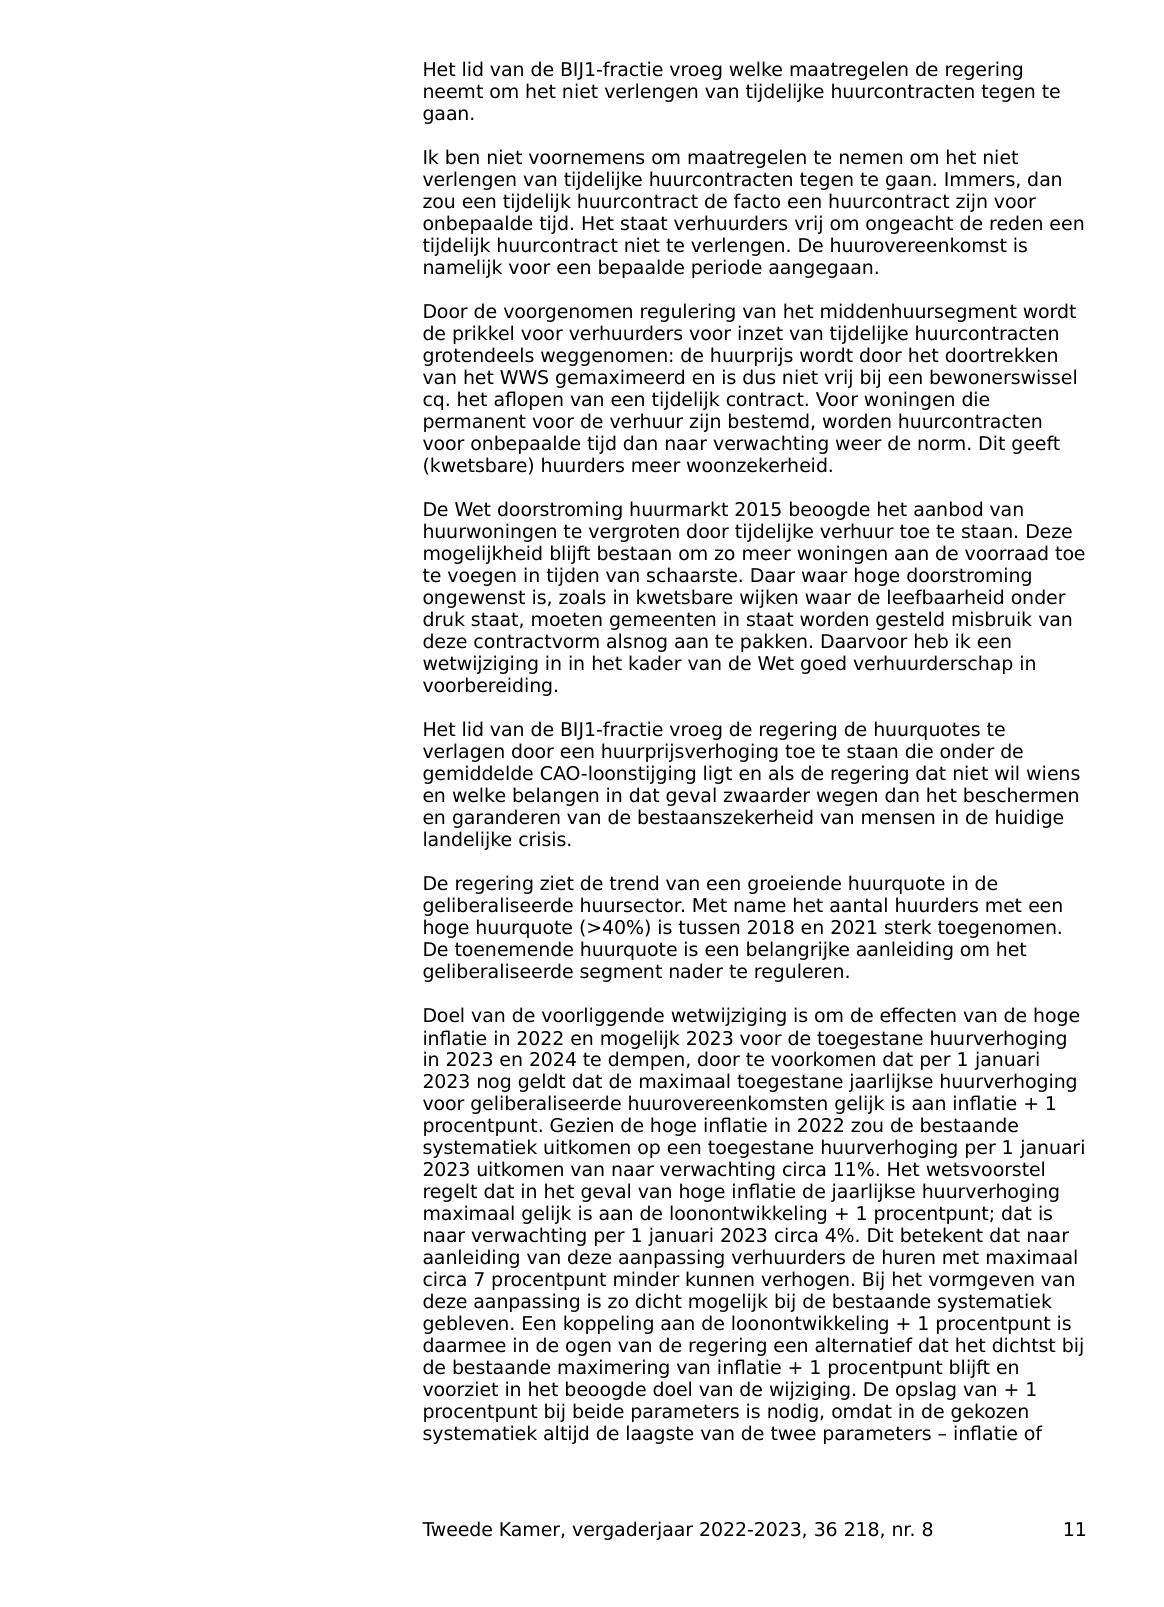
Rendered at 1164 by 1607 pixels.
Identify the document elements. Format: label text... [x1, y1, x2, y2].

text Het lid van de BIJ1-fractie vroeg de regering de huurquotes te verlagen door een huurprijsverhoging toe te staan die onder de gemiddelde CAO-loonstijging ligt en als de regering dat niet wil wiens en welke belangen in dat geval zwaarder wegen dan het beschermen en garanderen van de bestaanszekerheid van mensen in de huidige landelijke crisis. [422, 719, 1087, 851]
text Door de voorgenomen regulering van het middenhuursegment wordt de prikkel voor verhuurders voor inzet van tijdelijke huurcontracten grotendeels weggenomen: de huurprijs wordt door het doortrekken van het WWS gemaximeerd en is dus niet vrij bij een bewonerswissel cq. het aflopen van een tijdelijk contract. Voor woningen die permanent voor de verhuur zijn bestemd, worden huurcontracten voor onbepaalde tijd dan naar verwachting weer de norm. Dit geeft (kwetsbare) huurders meer woonzekerheid. [422, 301, 1087, 477]
text Doel van de voorliggende wetwijziging is om de effecten van de hoge inflatie in 2022 en mogelijk 2023 voor de toegestane huurverhoging in 2023 en 2024 te dempen, door te voorkomen dat per 1 januari 2023 nog geldt dat de maximaal toegestane jaarlijkse huurverhoging voor geliberaliseerde huurovereenkomsten gelijk is aan inflatie + 1 procentpunt. Gezien de hoge inflatie in 2022 zou de bestaande systematiek uitkomen op een toegestane huurverhoging per 1 januari 2023 uitkomen van naar verwachting circa 11%. Het wetsvoorstel regelt dat in het geval van hoge inflatie de jaarlijkse huurverhoging maximaal gelijk is aan de loonontwikkeling + 1 procentpunt; dat is naar verwachting per 1 januari 2023 circa 4%. Dit betekent dat naar aanleiding van deze aanpassing verhuurders de huren met maximaal circa 7 procentpunt minder kunnen verhogen. Bij het vormgeven van deze aanpassing is zo dicht mogelijk bij de bestaande systematiek gebleven. Een koppeling aan de loonontwikkeling + 1 procentpunt is daarmee in de ogen van de regering een alternatief dat het dichtst bij de bestaande maximering van inflatie + 1 procentpunt blijft en voorziet in het beoogde doel van de wijziging. De opslag van + 1 procentpunt bij beide parameters is nodig, omdat in de gekozen systematiek altijd de laagste van de twee parameters – inflatie of [422, 1005, 1087, 1445]
text De Wet doorstroming huurmarkt 2015 beoogde het aanbod van huurwoningen te vergroten door tijdelijke verhuur toe te staan. Deze mogelijkheid blijft bestaan om zo meer woningen aan de voorraad toe te voegen in tijden van schaarste. Daar waar hoge doorstroming ongewenst is, zoals in kwetsbare wijken waar de leefbaarheid onder druk staat, moeten gemeenten in staat worden gesteld misbruik van deze contractvorm alsnog aan te pakken. Daarvoor heb ik een wetwijziging in in het kader van de Wet goed verhuurderschap in voorbereiding. [422, 499, 1087, 697]
text De regering ziet de trend van een groeiende huurquote in de geliberaliseerde huursector. Met name het aantal huurders met een hoge huurquote (>40%) is tussen 2018 en 2021 sterk toegenomen. De toenemende huurquote is een belangrijke aanleiding om het geliberaliseerde segment nader te reguleren. [422, 873, 1087, 983]
text Het lid van de BIJ1-fractie vroeg welke maatregelen de regering neemt om het niet verlengen van tijdelijke huurcontracten tegen te gaan. [422, 59, 1087, 125]
text Ik ben niet voornemens om maatregelen te nemen om het niet verlengen van tijdelijke huurcontracten tegen te gaan. Immers, dan zou een tijdelijk huurcontract de facto een huurcontract zijn voor onbepaalde tijd. Het staat verhuurders vrij om ongeacht de reden een tijdelijk huurcontract niet te verlengen. De huurovereenkomst is namelijk voor een bepaalde periode aangegaan. [422, 147, 1087, 279]
